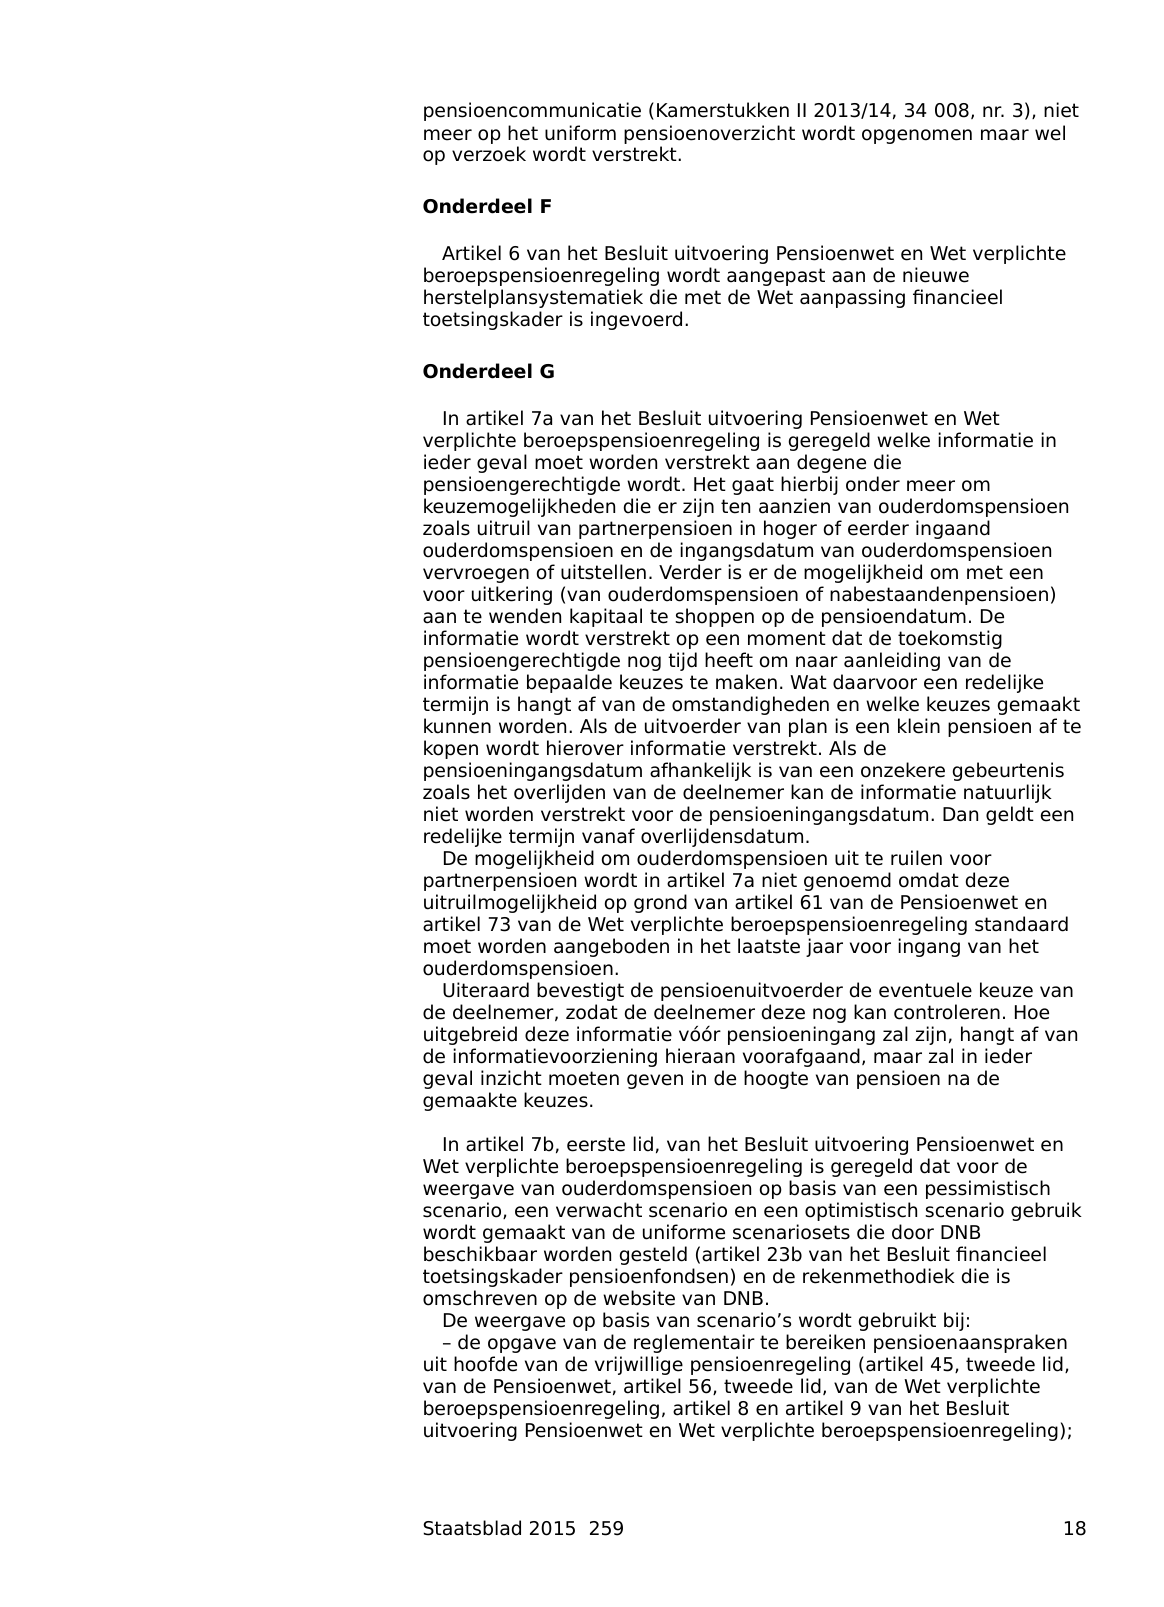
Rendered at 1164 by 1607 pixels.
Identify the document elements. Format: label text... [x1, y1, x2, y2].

text De weergave op basis van scenario’s wordt gebruikt bij: [422, 1309, 1087, 1332]
text In artikel 7a van het Besluit uitvoering Pensioenwet en Wet verplichte beroepspensioenregeling is geregeld welke informatie in ieder geval moet worden verstrekt aan degene die pensioengerechtigde wordt. Het gaat hierbij onder meer om keuzemogelijkheden die er zijn ten aanzien van ouderdomspensioen zoals uitruil van partnerpensioen in hoger of eerder ingaand ouderdomspensioen en de ingangsdatum van ouderdomspensioen vervroegen of uitstellen. Verder is er de mogelijkheid om met een voor uitkering (van ouderdomspensioen of nabestaandenpensioen) aan te wenden kapitaal te shoppen op de pensioendatum. De informatie wordt verstrekt op een moment dat de toekomstig pensioengerechtigde nog tijd heeft om naar aanleiding van de informatie bepaalde keuzes te maken. Wat daarvoor een redelijke termijn is hangt af van de omstandigheden en welke keuzes gemaakt kunnen worden. Als de uitvoerder van plan is een klein pensioen af te kopen wordt hierover informatie verstrekt. Als de pensioeningangsdatum afhankelijk is van een onzekere gebeurtenis zoals het overlijden van de deelnemer kan de informatie natuurlijk niet worden verstrekt voor de pensioeningangsdatum. Dan geldt een redelijke termijn vanaf overlijdensdatum. [422, 408, 1087, 848]
subtitle Onderdeel G [422, 361, 1087, 383]
subtitle Onderdeel F [422, 196, 1087, 218]
text Uiteraard bevestigt de pensioenuitvoerder de eventuele keuze van de deelnemer, zodat de deelnemer deze nog kan controleren. Hoe uitgebreid deze informatie vóór pensioeningang zal zijn, hangt af van de informatievoorziening hieraan voorafgaand, maar zal in ieder geval inzicht moeten geven in de hoogte van pensioen na de gemaakte keuzes. [422, 980, 1087, 1112]
text De mogelijkheid om ouderdomspensioen uit te ruilen voor partnerpensioen wordt in artikel 7a niet genoemd omdat deze uitruilmogelijkheid op grond van artikel 61 van de Pensioenwet en artikel 73 van de Wet verplichte beroepspensioenregeling standaard moet worden aangeboden in het laatste jaar voor ingang van het ouderdomspensioen. [422, 848, 1087, 980]
text – de opgave van de reglementair te bereiken pensioenaanspraken uit hoofde van de vrijwillige pensioenregeling (artikel 45, tweede lid, van de Pensioenwet, artikel 56, tweede lid, van de Wet verplichte beroepspensioenregeling, artikel 8 en artikel 9 van het Besluit uitvoering Pensioenwet en Wet verplichte beroepspensioenregeling); [422, 1332, 1087, 1441]
text pensioencommunicatie (Kamerstukken II 2013/14, 34 008, nr. 3), niet meer op het uniform pensioenoverzicht wordt opgenomen maar wel op verzoek wordt verstrekt. [422, 100, 1087, 166]
text In artikel 7b, eerste lid, van het Besluit uitvoering Pensioenwet en Wet verplichte beroepspensioenregeling is geregeld dat voor de weergave van ouderdomspensioen op basis van een pessimistisch scenario, een verwacht scenario en een optimistisch scenario gebruik wordt gemaakt van de uniforme scenariosets die door DNB beschikbaar worden gesteld (artikel 23b van het Besluit financieel toetsingskader pensioenfondsen) en de rekenmethodiek die is omschreven op de website van DNB. [422, 1134, 1087, 1309]
text Artikel 6 van het Besluit uitvoering Pensioenwet en Wet verplichte beroepspensioenregeling wordt aangepast aan de nieuwe herstelplansystematiek die met de Wet aanpassing financieel toetsingskader is ingevoerd. [422, 243, 1087, 331]
